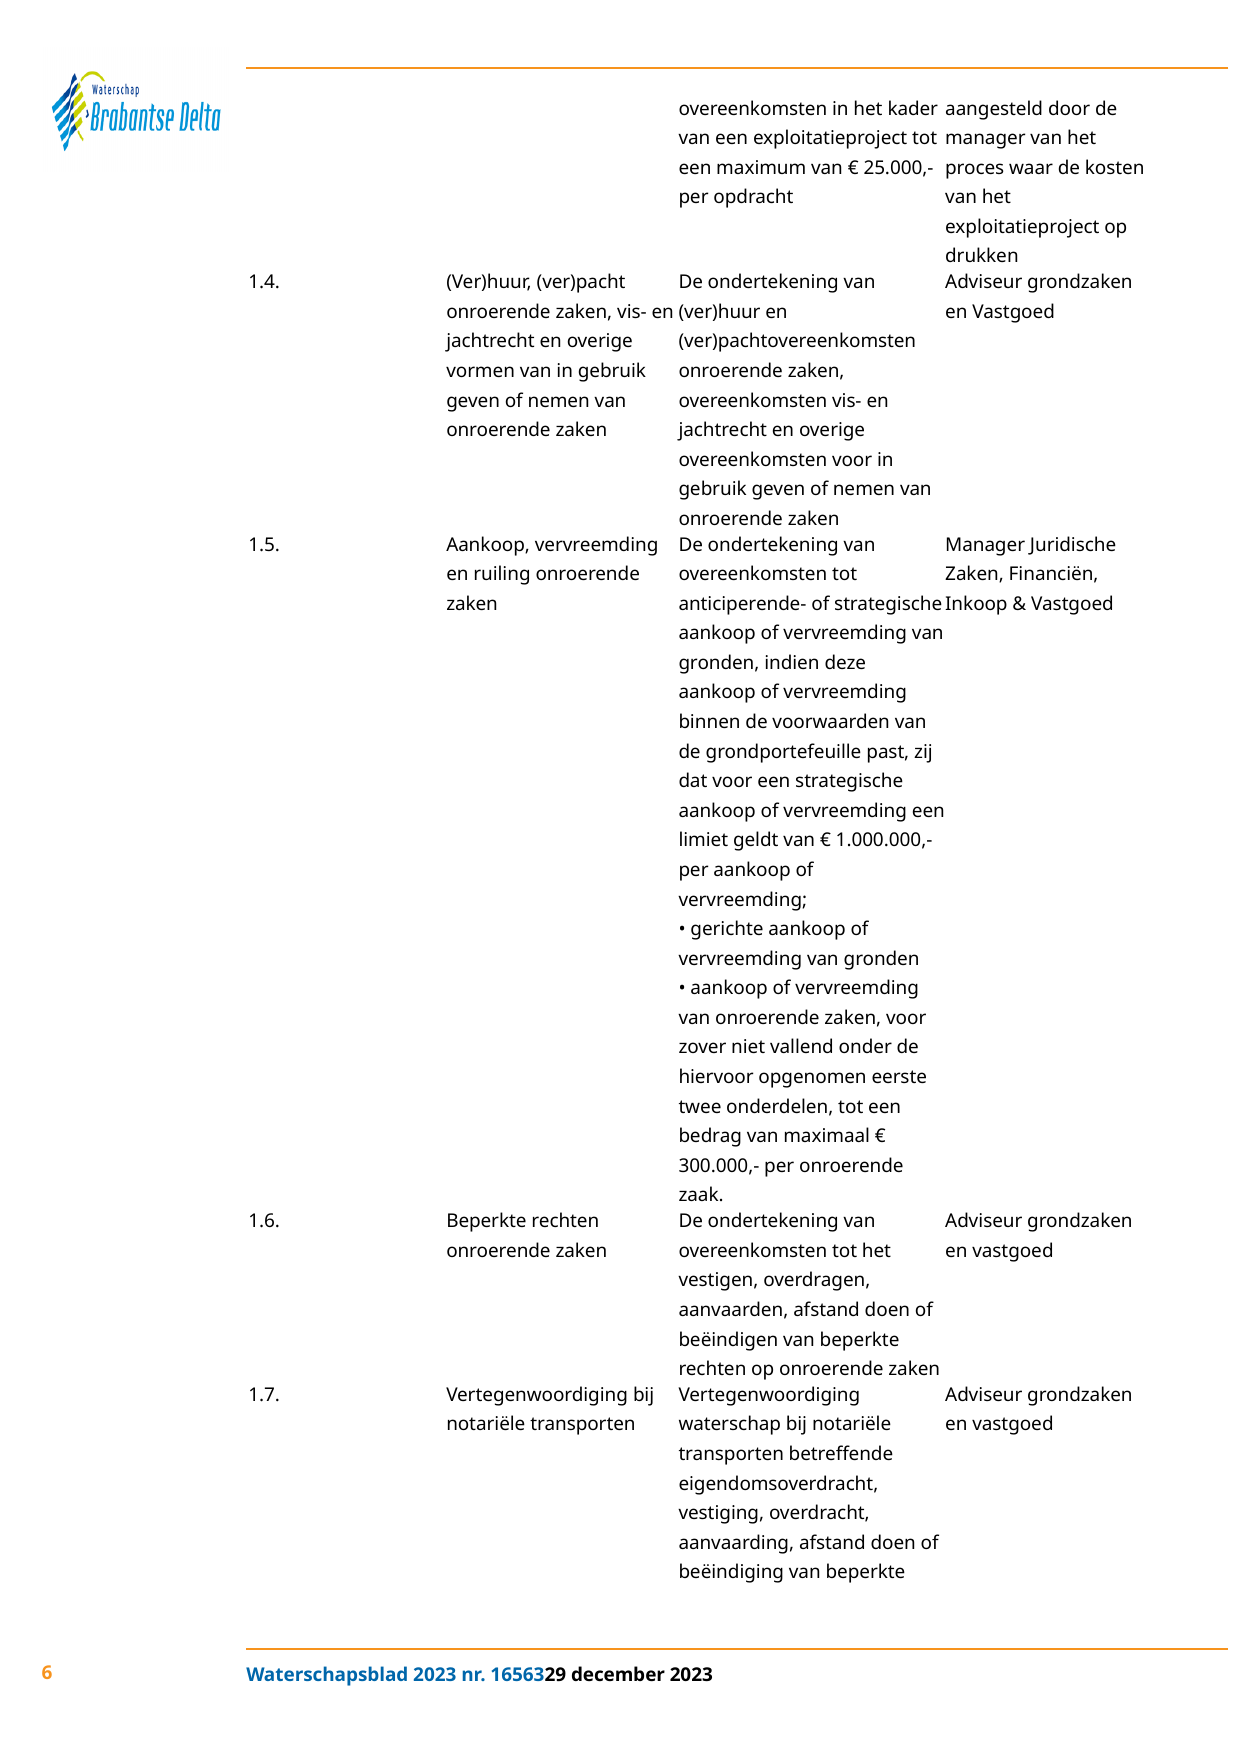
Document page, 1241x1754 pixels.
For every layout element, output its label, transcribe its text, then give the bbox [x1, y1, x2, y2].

table_cell Vertegenwoordiging bij notariële transporten [446, 1381, 678, 1584]
table_cell aangesteld door de manager van het proces waar de kosten van het exploitatieproject op drukken [945, 95, 1152, 268]
table_cell overeenkomsten in het kader van een exploitatieproject tot een maximum van € 25.000,- per opdracht [678, 95, 945, 268]
picture [41, 47, 231, 172]
table_cell De ondertekening van overeenkomsten tot anticiperende- of strategische aankoop of vervreemding van gronden, indien deze aankoop of vervreemding binnen de voorwaarden van de grondportefeuille past, zij dat voor een strategische aankoop of vervreemding een limiet geldt van € 1.000.000,- per aankoop of vervreemding; • gerichte aankoop of vervreemding van gronden • aankoop of vervreemding van onroerende zaken, voor zover niet vallend onder de hiervoor opgenomen eerste twee onderdelen, tot een bedrag van maximaal € 300.000,- per onroerende zaak. [678, 531, 945, 1207]
table_cell Manager Juridische Zaken, Financiën, Inkoop & Vastgoed [945, 531, 1152, 1207]
table_cell Vertegenwoordiging waterschap bij notariële transporten betreffende eigendomsoverdracht, vestiging, overdracht, aanvaarding, afstand doen of beëindiging van beperkte [678, 1381, 945, 1584]
table_cell 1.6. [248, 1208, 446, 1381]
table_cell Adviseur grondzaken en vastgoed [945, 1208, 1152, 1381]
table_cell Adviseur grondzaken en Vastgoed [945, 269, 1152, 531]
table_cell (Ver)huur, (ver)pacht onroerende zaken, vis- en jachtrecht en overige vormen van in gebruik geven of nemen van onroerende zaken [446, 269, 678, 531]
table_cell 1.5. [248, 531, 446, 1207]
table_cell De ondertekening van (ver)huur en (ver)pachtovereenkomsten onroerende zaken, overeenkomsten vis- en jachtrecht en overige overeenkomsten voor in gebruik geven of nemen van onroerende zaken [678, 269, 945, 531]
table_cell De ondertekening van overeenkomsten tot het vestigen, overdragen, aanvaarden, afstand doen of beëindigen van beperkte rechten op onroerende zaken [678, 1208, 945, 1381]
table_cell [248, 95, 446, 268]
table_cell Aankoop, vervreemding en ruiling onroerende zaken [446, 531, 678, 1207]
table_cell Adviseur grondzaken en vastgoed [945, 1381, 1152, 1584]
table_cell 1.7. [248, 1381, 446, 1584]
table_cell 1.4. [248, 269, 446, 531]
table_cell [446, 95, 678, 268]
table_cell Beperkte rechten onroerende zaken [446, 1208, 678, 1381]
